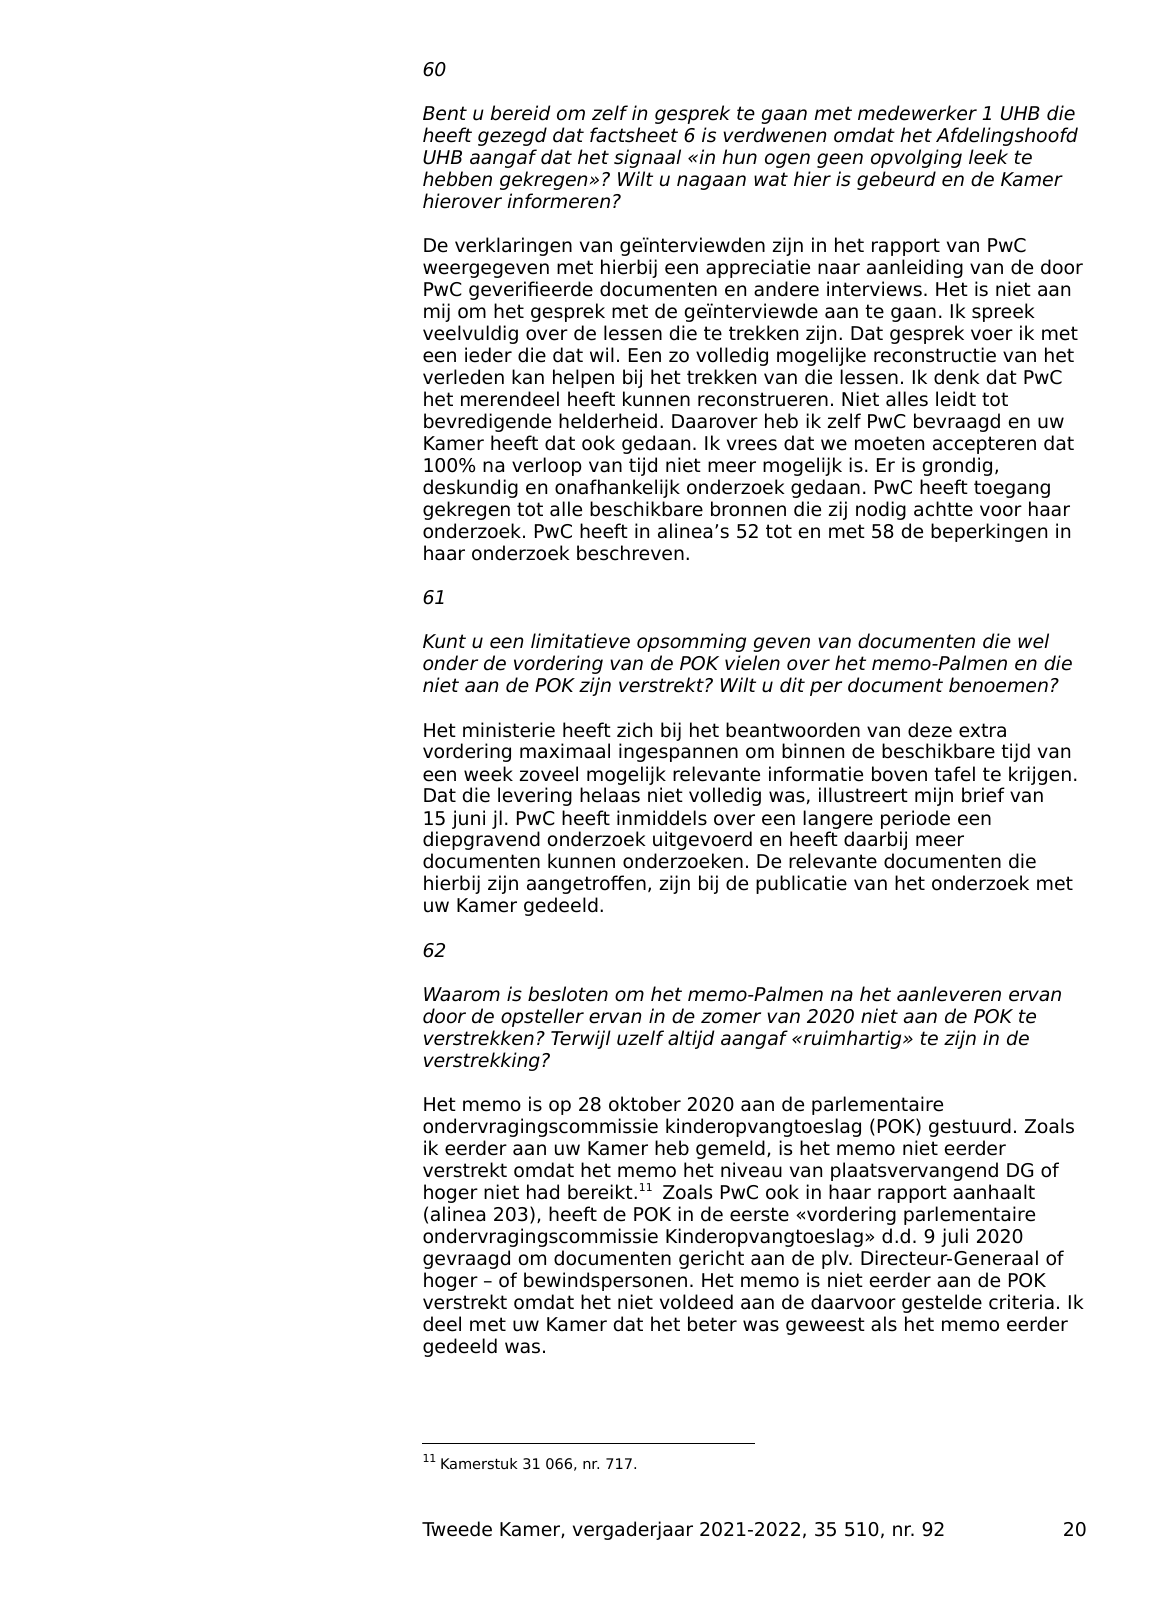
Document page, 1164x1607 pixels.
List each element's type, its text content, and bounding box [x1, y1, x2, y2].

subtitle 60 [422, 59, 1087, 81]
subtitle 62 [422, 939, 1087, 961]
text Waarom is besloten om het memo-Palmen na het aanleveren ervan door de opsteller ervan in de zomer van 2020 niet aan de POK te verstrekken? Terwijl uzelf altijd aangaf «ruimhartig» te zijn in de verstrekking? [422, 984, 1087, 1072]
text Kunt u een limitatieve opsomming geven van documenten die wel onder de vordering van de POK vielen over het memo-Palmen en die niet aan de POK zijn verstrekt? Wilt u dit per document benoemen? [422, 631, 1087, 697]
text Kamerstuk 31 066, nr. 717. [422, 1452, 1087, 1474]
text Bent u bereid om zelf in gesprek te gaan met medewerker 1 UHB die heeft gezegd dat factsheet 6 is verdwenen omdat het Afdelingshoofd UHB aangaf dat het signaal «in hun ogen geen opvolging leek te hebben gekregen»? Wilt u nagaan wat hier is gebeurd en de Kamer hierover informeren? [422, 103, 1087, 213]
subtitle 61 [422, 587, 1087, 609]
text Het memo is op 28 oktober 2020 aan de parlementaire ondervragingscommissie kinderopvangtoeslag (POK) gestuurd. Zoals ik eerder aan uw Kamer heb gemeld, is het memo niet eerder verstrekt omdat het memo het niveau van plaatsvervangend DG of hoger niet had bereikt. Zoals PwC ook in haar rapport aanhaalt (alinea 203), heeft de POK in de eerste «vordering parlementaire ondervragingscommissie Kinderopvangtoeslag» d.d. 9 juli 2020 gevraagd om documenten gericht aan de plv. Directeur-Generaal of hoger – of bewindspersonen. Het memo is niet eerder aan de POK verstrekt omdat het niet voldeed aan de daarvoor gestelde criteria. Ik deel met uw Kamer dat het beter was geweest als het memo eerder gedeeld was. [422, 1094, 1087, 1357]
text Het ministerie heeft zich bij het beantwoorden van deze extra vordering maximaal ingespannen om binnen de beschikbare tijd van een week zoveel mogelijk relevante informatie boven tafel te krijgen. Dat die levering helaas niet volledig was, illustreert mijn brief van 15 juni jl. PwC heeft inmiddels over een langere periode een diepgravend onderzoek uitgevoerd en heeft daarbij meer documenten kunnen onderzoeken. De relevante documenten die hierbij zijn aangetroffen, zijn bij de publicatie van het onderzoek met uw Kamer gedeeld. [422, 719, 1087, 917]
text De verklaringen van geïnterviewden zijn in het rapport van PwC weergegeven met hierbij een appreciatie naar aanleiding van de door PwC geverifieerde documenten en andere interviews. Het is niet aan mij om het gesprek met de geïnterviewde aan te gaan. Ik spreek veelvuldig over de lessen die te trekken zijn. Dat gesprek voer ik met een ieder die dat wil. Een zo volledig mogelijke reconstructie van het verleden kan helpen bij het trekken van die lessen. Ik denk dat PwC het merendeel heeft kunnen reconstrueren. Niet alles leidt tot bevredigende helderheid. Daarover heb ik zelf PwC bevraagd en uw Kamer heeft dat ook gedaan. Ik vrees dat we moeten accepteren dat 100% na verloop van tijd niet meer mogelijk is. Er is grondig, deskundig en onafhankelijk onderzoek gedaan. PwC heeft toegang gekregen tot alle beschikbare bronnen die zij nodig achtte voor haar onderzoek. PwC heeft in alinea’s 52 tot en met 58 de beperkingen in haar onderzoek beschreven. [422, 235, 1087, 565]
